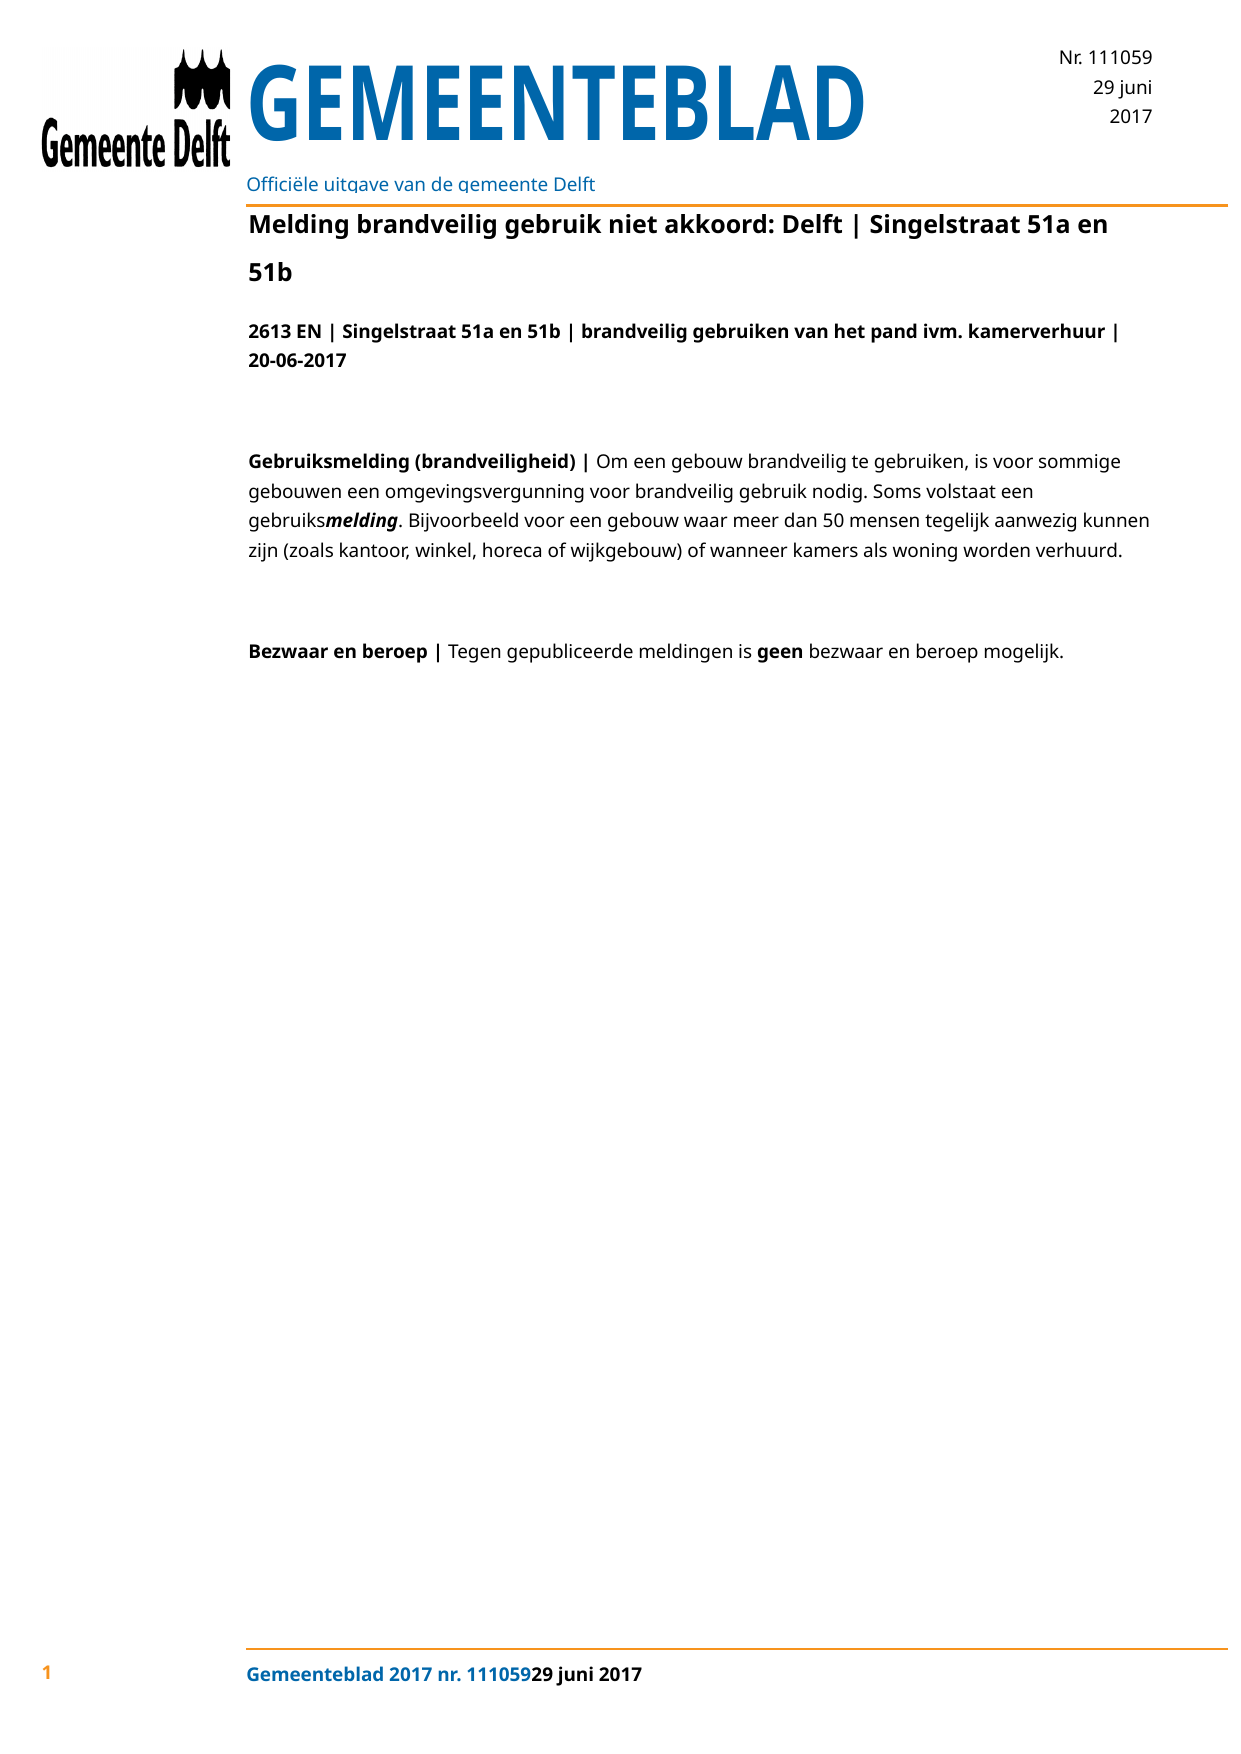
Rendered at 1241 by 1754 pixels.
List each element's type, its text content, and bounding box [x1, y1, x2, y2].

picture [41, 47, 231, 172]
text Melding brandveilig gebruik niet akkoord: Delft | Singelstraat 51a en 51b [248, 207, 1152, 288]
text Gebruiksmelding (brandveiligheid) | Om een gebouw brandveilig te gebruiken, is voor sommige gebouwen een omgevingsvergunning voor brandveilig gebruik nodig. Soms volstaat een gebruiksmelding. Bijvoorbeeld voor een gebouw waar meer dan 50 mensen tegelijk aanwezig kunnen zijn (zoals kantoor, winkel, horeca of wijkgebouw) of wanneer kamers als woning worden verhuurd. [248, 448, 1152, 563]
text Bezwaar en beroep | Tegen gepubliceerde meldingen is geen bezwaar en beroep mogelijk. [248, 638, 1152, 664]
text 2613 EN | Singelstraat 51a en 51b | brandveilig gebruiken van het pand ivm. kamerverhuur | 20-06-2017 [248, 318, 1152, 373]
